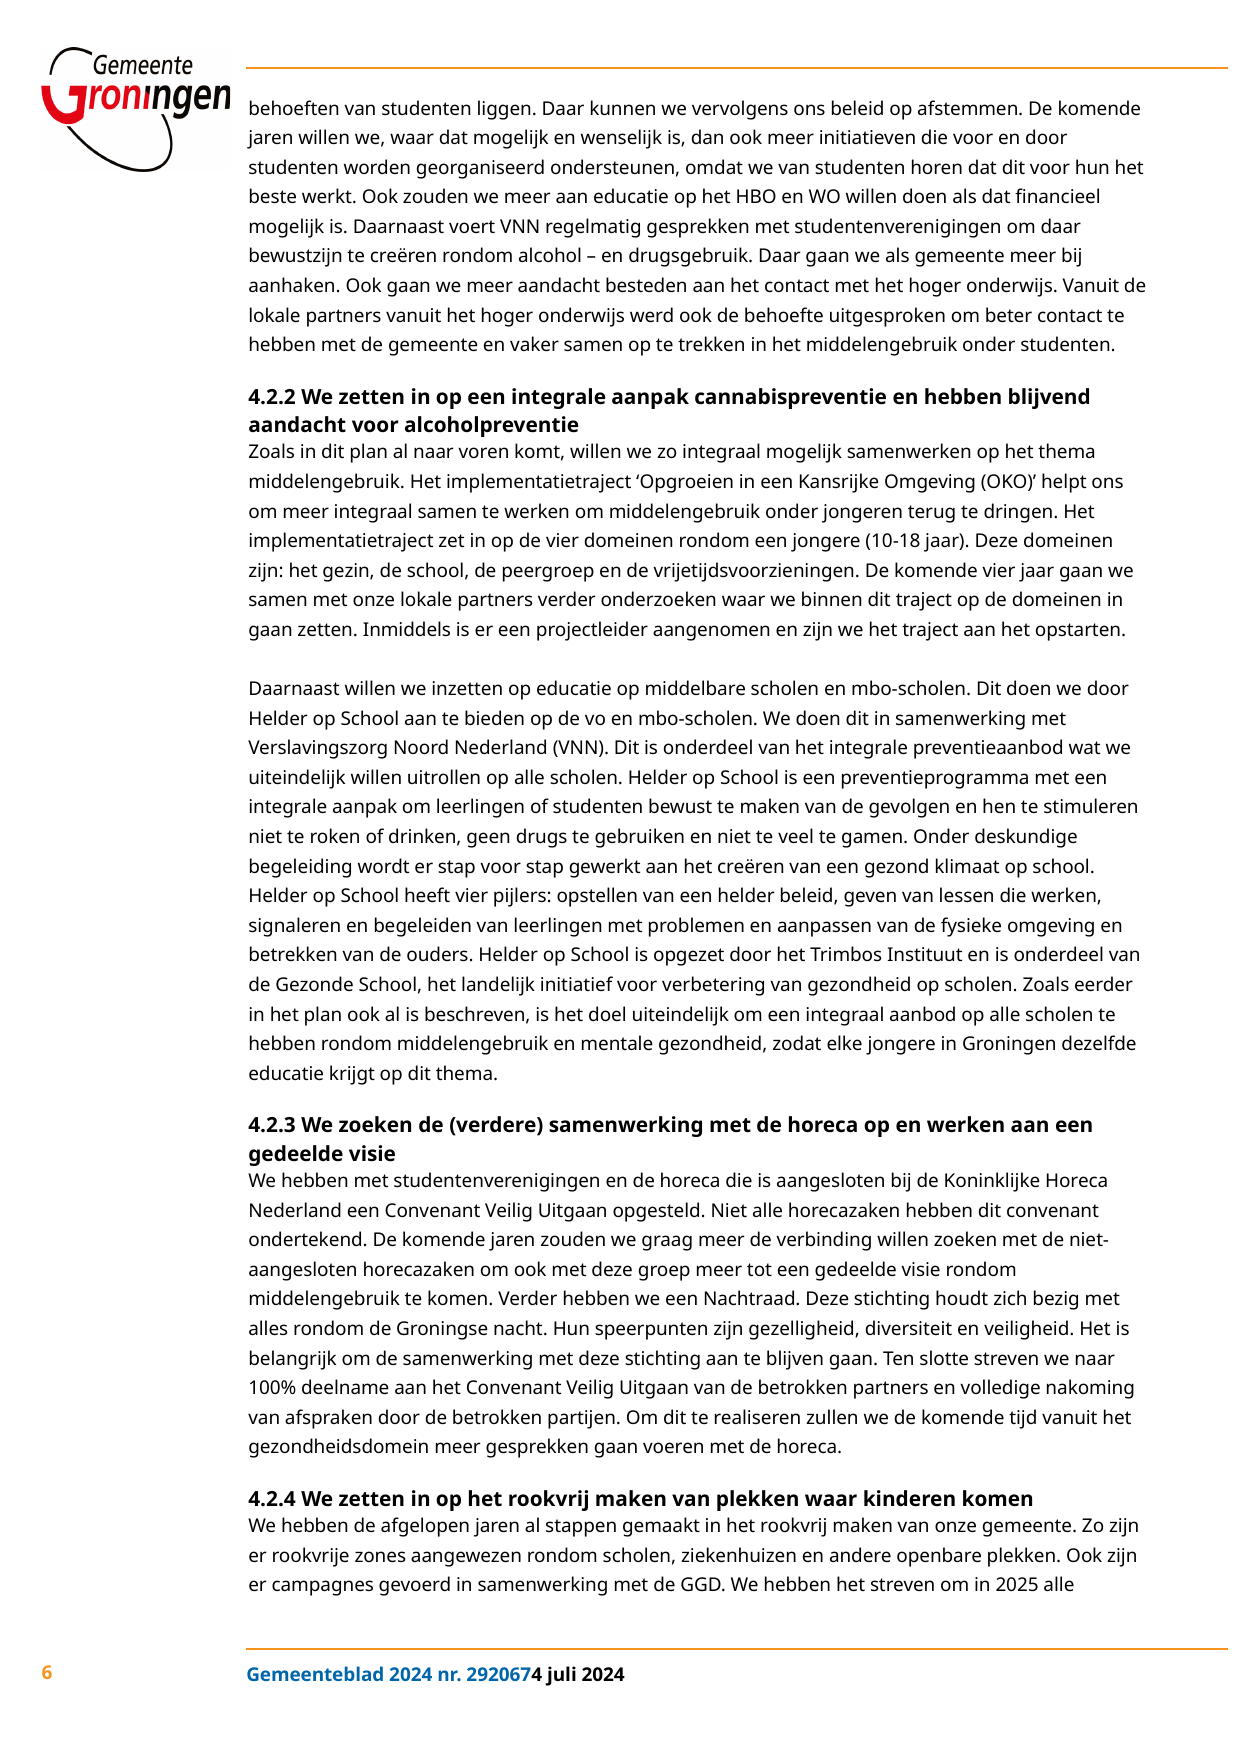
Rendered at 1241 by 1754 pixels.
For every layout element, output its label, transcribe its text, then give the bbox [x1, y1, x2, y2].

text 4.2.4 We zetten in op het rookvrij maken van plekken waar kinderen komen [248, 1484, 1152, 1512]
text We hebben met studentenverenigingen en de horeca die is aangesloten bij de Koninklijke Horeca Nederland een Convenant Veilig Uitgaan opgesteld. Niet alle horecazaken hebben dit convenant ondertekend. De komende jaren zouden we graag meer de verbinding willen zoeken met de niet-aangesloten horecazaken om ook met deze groep meer tot een gedeelde visie rondom middelengebruik te komen. Verder hebben we een Nachtraad. Deze stichting houdt zich bezig met alles rondom de Groningse nacht. Hun speerpunten zijn gezelligheid, diversiteit en veiligheid. Het is belangrijk om de samenwerking met deze stichting aan te blijven gaan. Ten slotte streven we naar 100% deelname aan het Convenant Veilig Uitgaan van de betrokken partners en volledige nakoming van afspraken door de betrokken partijen. Om dit te realiseren zullen we de komende tijd vanuit het gezondheidsdomein meer gesprekken gaan voeren met de horeca. [248, 1167, 1152, 1459]
text 4.2.3 We zoeken de (verdere) samenwerking met de horeca op en werken aan een gedeelde visie [248, 1110, 1152, 1167]
text behoeften van studenten liggen. Daar kunnen we vervolgens ons beleid op afstemmen. De komende jaren willen we, waar dat mogelijk en wenselijk is, dan ook meer initiatieven die voor en door studenten worden georganiseerd ondersteunen, omdat we van studenten horen dat dit voor hun het beste werkt. Ook zouden we meer aan educatie op het HBO en WO willen doen als dat financieel mogelijk is. Daarnaast voert VNN regelmatig gesprekken met studentenverenigingen om daar bewustzijn te creëren rondom alcohol – en drugsgebruik. Daar gaan we als gemeente meer bij aanhaken. Ook gaan we meer aandacht besteden aan het contact met het hoger onderwijs. Vanuit de lokale partners vanuit het hoger onderwijs werd ook de behoefte uitgesproken om beter contact te hebben met de gemeente en vaker samen op te trekken in het middelengebruik onder studenten. [248, 95, 1152, 357]
text We hebben de afgelopen jaren al stappen gemaakt in het rookvrij maken van onze gemeente. Zo zijn er rookvrije zones aangewezen rondom scholen, ziekenhuizen en andere openbare plekken. Ook zijn er campagnes gevoerd in samenwerking met de GGD. We hebben het streven om in 2025 alle [248, 1512, 1152, 1597]
text 4.2.2 We zetten in op een integrale aanpak cannabispreventie en hebben blijvend aandacht voor alcoholpreventie [248, 382, 1152, 439]
picture [41, 47, 231, 172]
text Zoals in dit plan al naar voren komt, willen we zo integraal mogelijk samenwerken op het thema middelengebruik. Het implementatietraject ‘Opgroeien in een Kansrijke Omgeving (OKO)’ helpt ons om meer integraal samen te werken om middelengebruik onder jongeren terug te dringen. Het implementatietraject zet in op de vier domeinen rondom een jongere (10-18 jaar). Deze domeinen zijn: het gezin, de school, de peergroep en de vrijetijdsvoorzieningen. De komende vier jaar gaan we samen met onze lokale partners verder onderzoeken waar we binnen dit traject op de domeinen in gaan zetten. Inmiddels is er een projectleider aangenomen en zijn we het traject aan het opstarten. [248, 439, 1152, 642]
text Daarnaast willen we inzetten op educatie op middelbare scholen en mbo-scholen. Dit doen we door Helder op School aan te bieden op de vo en mbo-scholen. We doen dit in samenwerking met Verslavingszorg Noord Nederland (VNN). Dit is onderdeel van het integrale preventieaanbod wat we uiteindelijk willen uitrollen op alle scholen. Helder op School is een preventieprogramma met een integrale aanpak om leerlingen of studenten bewust te maken van de gevolgen en hen te stimuleren niet te roken of drinken, geen drugs te gebruiken en niet te veel te gamen. Onder deskundige begeleiding wordt er stap voor stap gewerkt aan het creëren van een gezond klimaat op school. Helder op School heeft vier pijlers: opstellen van een helder beleid, geven van lessen die werken, signaleren en begeleiden van leerlingen met problemen en aanpassen van de fysieke omgeving en betrekken van de ouders. Helder op School is opgezet door het Trimbos Instituut en is onderdeel van de Gezonde School, het landelijk initiatief voor verbetering van gezondheid op scholen. Zoals eerder in het plan ook al is beschreven, is het doel uiteindelijk om een integraal aanbod op alle scholen te hebben rondom middelengebruik en mentale gezondheid, zodat elke jongere in Groningen dezelfde educatie krijgt op dit thema. [248, 675, 1152, 1086]
